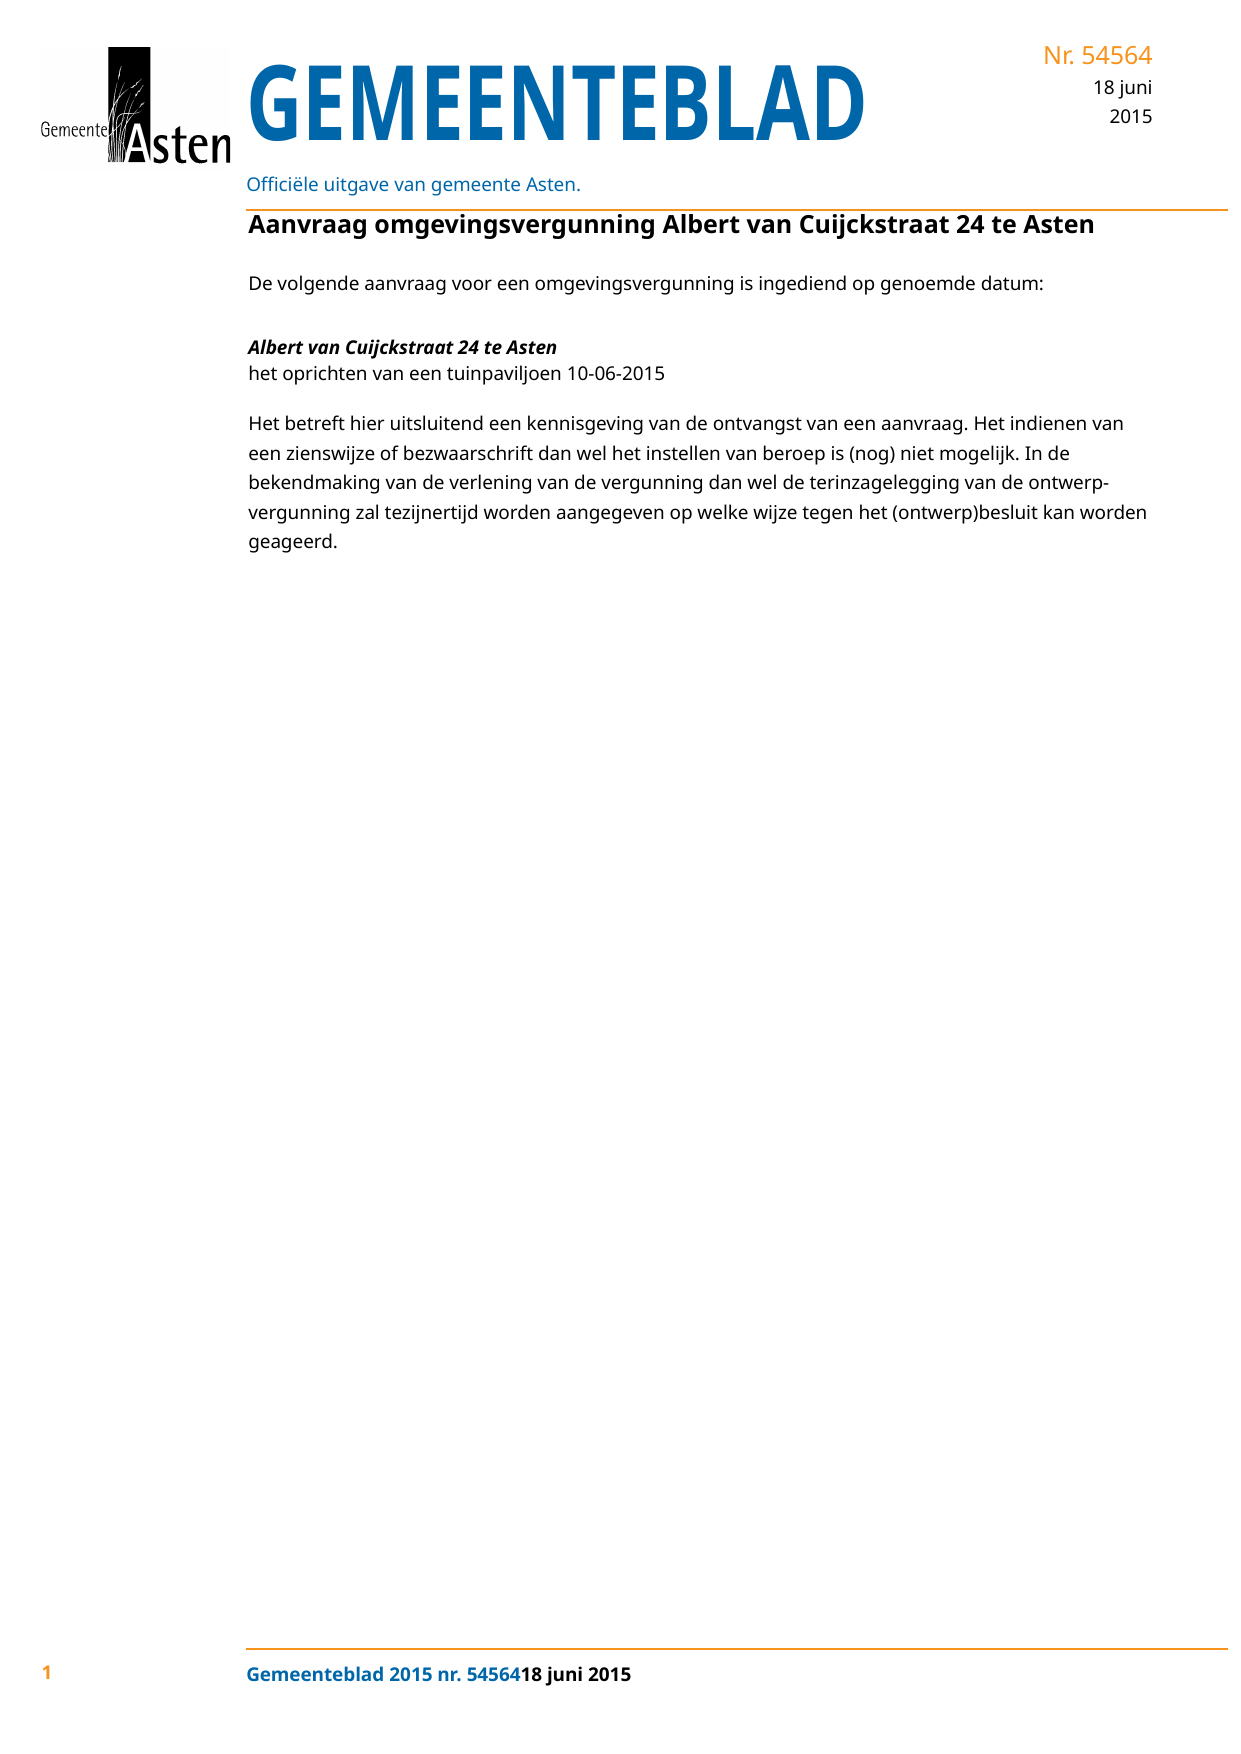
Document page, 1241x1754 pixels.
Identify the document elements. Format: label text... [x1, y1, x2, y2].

text Aanvraag omgevingsvergunning Albert van Cuijckstraat 24 te Asten [248, 211, 1152, 241]
picture [41, 47, 231, 172]
text Albert van Cuijckstraat 24 te Asten [248, 334, 1152, 360]
text Het betreft hier uitsluitend een kennisgeving van de ontvangst van een aanvraag. Het indienen van een zienswijze of bezwaarschrift dan wel het instellen van beroep is (nog) niet mogelijk. In de bekendmaking van de verlening van de vergunning dan wel de terinzagelegging van de ontwerp-vergunning zal tezijnertijd worden aangegeven op welke wijze tegen het (ontwerp)besluit kan worden geageerd. [248, 410, 1152, 554]
text De volgende aanvraag voor een omgevingsvergunning is ingediend op genoemde datum: [248, 270, 1152, 296]
text het oprichten van een tuinpaviljoen 10-06-2015 [248, 360, 1152, 386]
